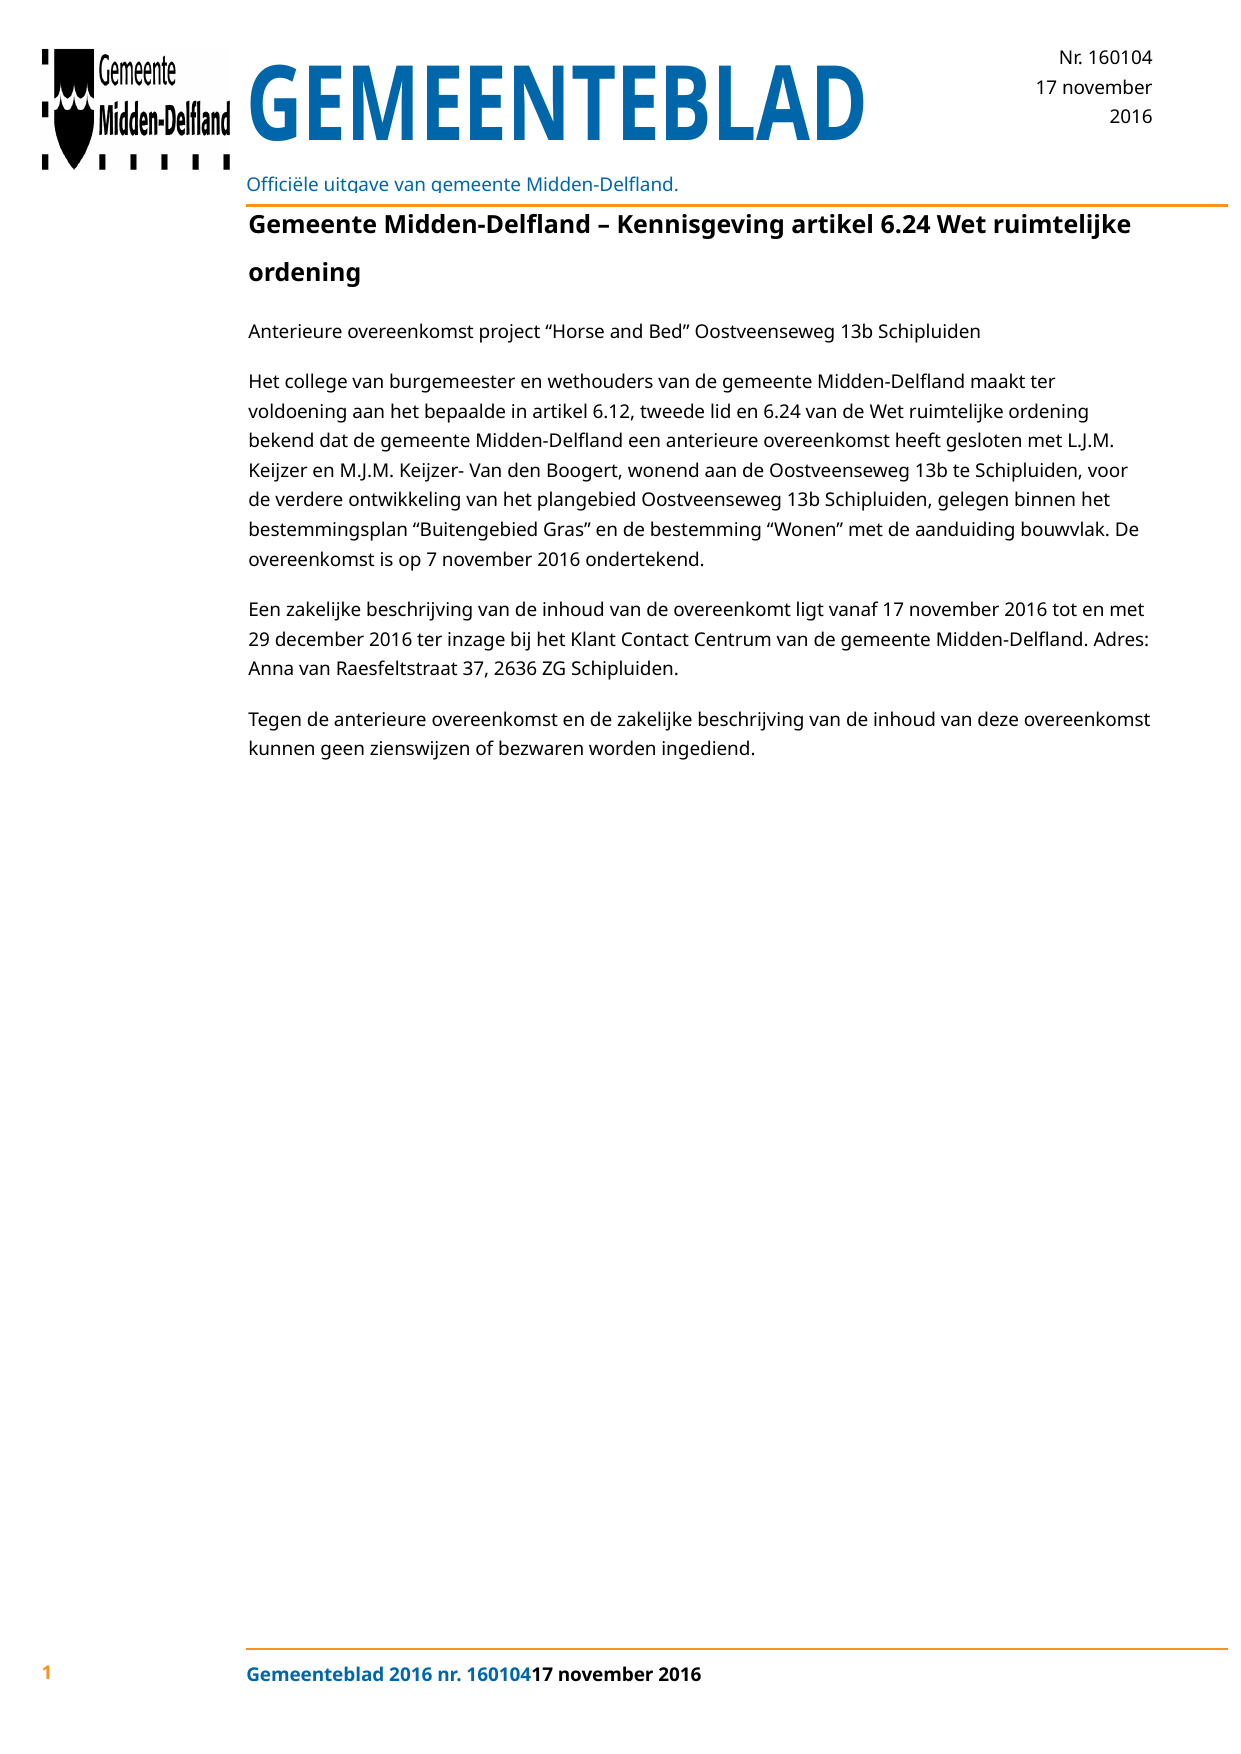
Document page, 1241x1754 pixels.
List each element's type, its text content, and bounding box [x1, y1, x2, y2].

text Gemeente Midden-Delfland – Kennisgeving artikel 6.24 Wet ruimtelijke ordening [248, 207, 1152, 288]
picture [41, 47, 231, 172]
text Het college van burgemeester en wethouders van de gemeente Midden-Delfland maakt ter voldoening aan het bepaalde in artikel 6.12, tweede lid en 6.24 van de Wet ruimtelijke ordening bekend dat de gemeente Midden-Delfland een anterieure overeenkomst heeft gesloten met L.J.M. Keijzer en M.J.M. Keijzer- Van den Boogert, wonend aan de Oostveenseweg 13b te Schipluiden, voor de verdere ontwikkeling van het plangebied Oostveenseweg 13b Schipluiden, gelegen binnen het bestemmingsplan “Buitengebied Gras” en de bestemming “Wonen” met de aanduiding bouwvlak. De overeenkomst is op 7 november 2016 ondertekend. [248, 368, 1152, 572]
text Tegen de anterieure overeenkomst en de zakelijke beschrijving van de inhoud van deze overeenkomst kunnen geen zienswijzen of bezwaren worden ingediend. [248, 706, 1152, 761]
text Een zakelijke beschrijving van de inhoud van de overeenkomt ligt vanaf 17 november 2016 tot en met 29 december 2016 ter inzage bij het Klant Contact Centrum van de gemeente Midden-Delfland. Adres: Anna van Raesfeltstraat 37, 2636 ZG Schipluiden. [248, 596, 1152, 681]
text Anterieure overeenkomst project “Horse and Bed” Oostveenseweg 13b Schipluiden [248, 318, 1152, 344]
